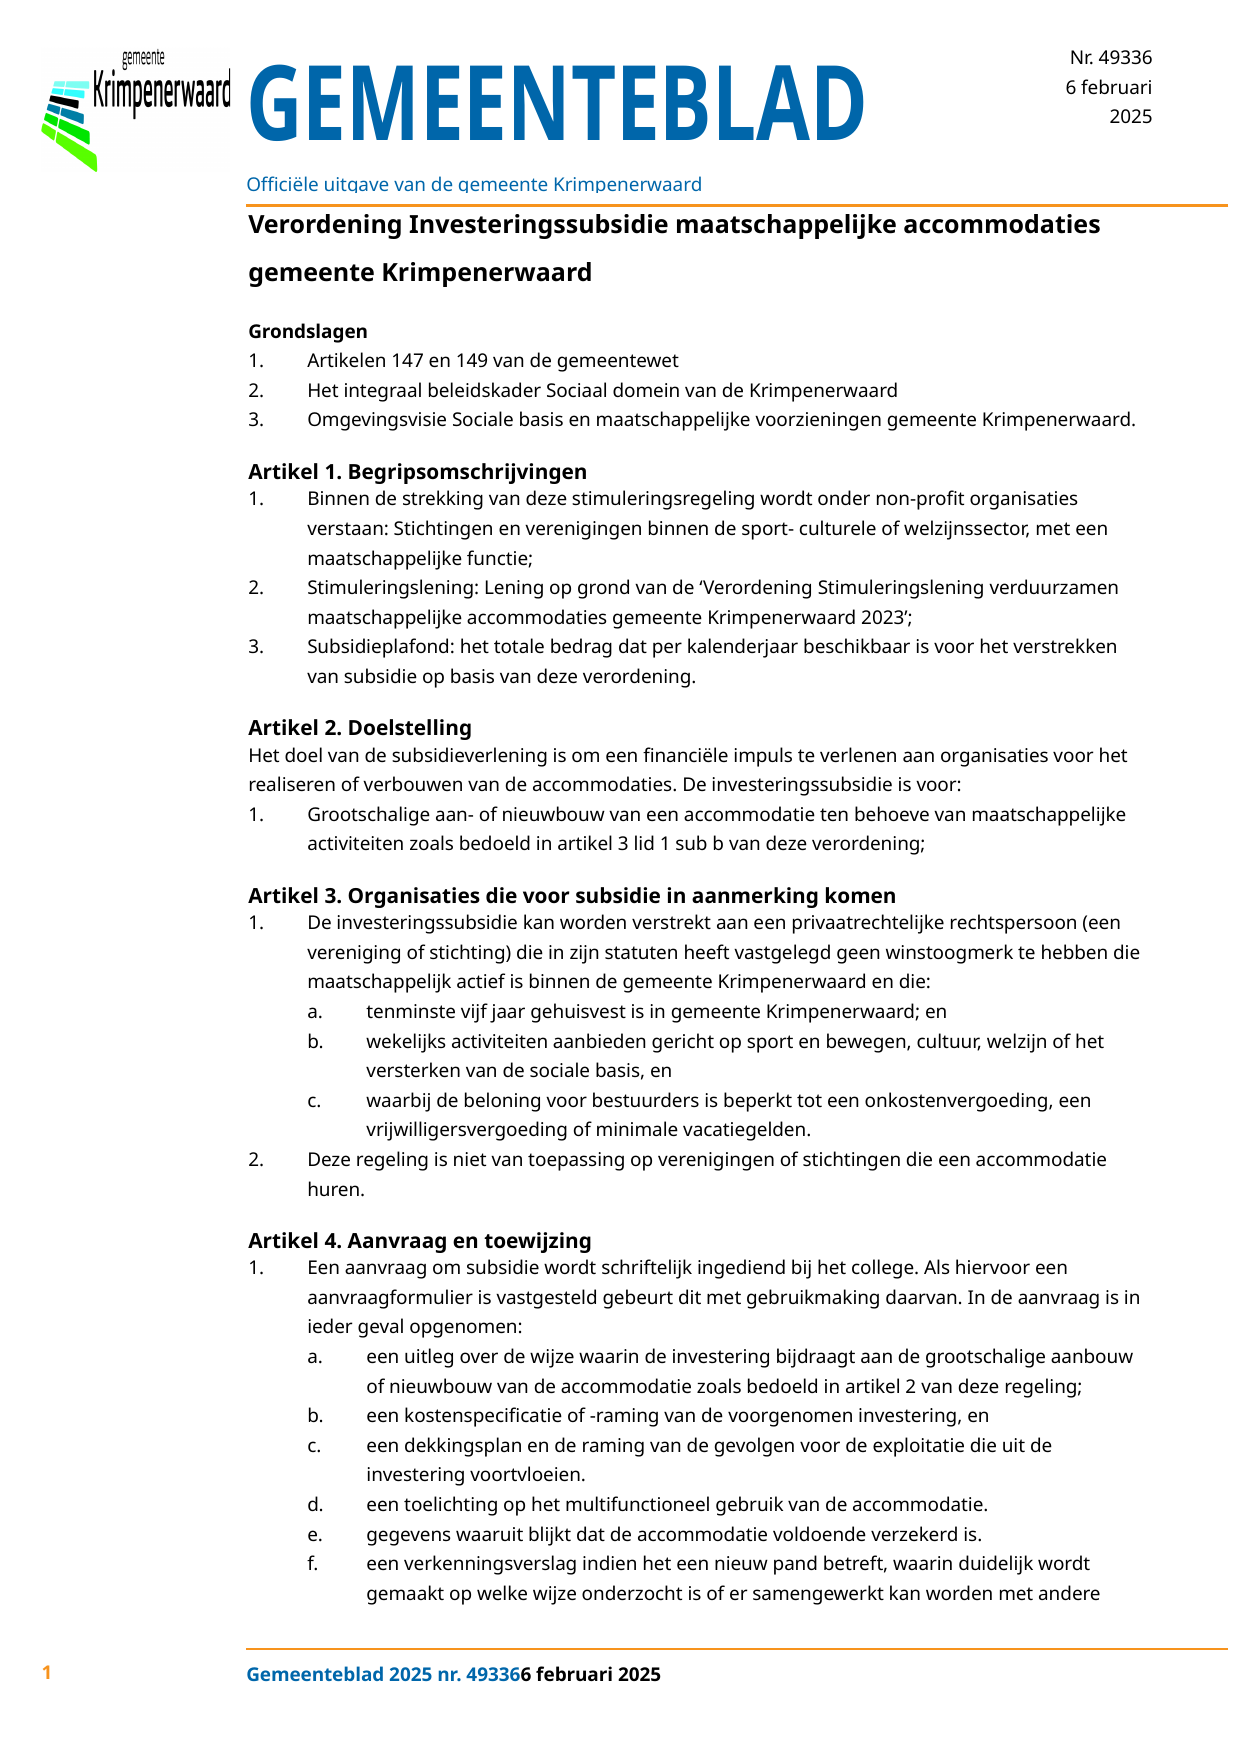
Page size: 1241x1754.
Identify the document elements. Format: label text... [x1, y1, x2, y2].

list Binnen de strekking van deze stimuleringsregeling wordt onder non-profit organisaties verstaan: Stichtingen en verenigingen binnen de sport- culturele of welzijnssector, met een maatschappelijke functie; [248, 486, 1152, 570]
list een kostenspecificatie of -raming van de voorgenomen investering, en [307, 1402, 1152, 1428]
list Deze regeling is niet van toepassing op verenigingen of stichtingen die een accommodatie huren. [248, 1146, 1152, 1201]
list Omgevingsvisie Sociale basis en maatschappelijke voorzieningen gemeente Krimpenerwaard. [248, 407, 1152, 432]
list waarbij de beloning voor bestuurders is beperkt tot een onkostenvergoeding, een vrijwilligersvergoeding of minimale vacatiegelden. [307, 1087, 1152, 1142]
text Artikel 2. Doelstelling [248, 713, 1152, 742]
list Subsidieplafond: het totale bedrag dat per kalenderjaar beschikbaar is voor het verstrekken van subsidie op basis van deze verordening. [248, 633, 1152, 689]
text Verordening Investeringssubsidie maatschappelijke accommodaties gemeente Krimpenerwaard [248, 207, 1152, 288]
list wekelijks activiteiten aanbieden gericht op sport en bewegen, cultuur, welzijn of het versterken van de sociale basis, en [307, 1028, 1152, 1083]
text Het doel van de subsidieverlening is om een financiële impuls te verlenen aan organisaties voor het realiseren of verbouwen van de accommodaties. De investeringssubsidie is voor: [248, 742, 1152, 797]
text Artikel 1. Begripsomschrijvingen [248, 457, 1152, 486]
list Het integraal beleidskader Sociaal domein van de Krimpenerwaard [248, 377, 1152, 403]
list een uitleg over de wijze waarin de investering bijdraagt aan de grootschalige aanbouw of nieuwbouw van de accommodatie zoals bedoeld in artikel 2 van deze regeling; [307, 1343, 1152, 1399]
list een toelichting op het multifunctioneel gebruik van de accommodatie. [307, 1491, 1152, 1517]
list Stimuleringslening: Lening op grond van de ‘Verordening Stimuleringslening verduurzamen maatschappelijke accommodaties gemeente Krimpenerwaard 2023’; [248, 574, 1152, 629]
list gegevens waaruit blijkt dat de accommodatie voldoende verzekerd is. [307, 1521, 1152, 1547]
list een verkenningsverslag indien het een nieuw pand betreft, waarin duidelijk wordt gemaakt op welke wijze onderzocht is of er samengewerkt kan worden met andere [307, 1550, 1152, 1606]
text Grondslagen [248, 318, 1152, 344]
list Grootschalige aan- of nieuwbouw van een accommodatie ten behoeve van maatschappelijke activiteiten zoals bedoeld in artikel 3 lid 1 sub b van deze verordening; [248, 801, 1152, 856]
list Een aanvraag om subsidie wordt schriftelijk ingediend bij het college. Als hiervoor een aanvraagformulier is vastgesteld gebeurt dit met gebruikmaking daarvan. In de aanvraag is in ieder geval opgenomen: [248, 1254, 1152, 1339]
text Artikel 4. Aanvraag en toewijzing [248, 1226, 1152, 1254]
text Artikel 3. Organisaties die voor subsidie in aanmerking komen [248, 881, 1152, 909]
list tenminste vijf jaar gehuisvest is in gemeente Krimpenerwaard; en [307, 998, 1152, 1024]
list een dekkingsplan en de raming van de gevolgen voor de exploitatie die uit de investering voortvloeien. [307, 1432, 1152, 1487]
picture [41, 47, 231, 172]
list Artikelen 147 en 149 van de gemeentewet [248, 347, 1152, 373]
list De investeringssubsidie kan worden verstrekt aan een privaatrechtelijke rechtspersoon (een vereniging of stichting) die in zijn statuten heeft vastgelegd geen winstoogmerk te hebben die maatschappelijk actief is binnen de gemeente Krimpenerwaard en die: [248, 909, 1152, 994]
